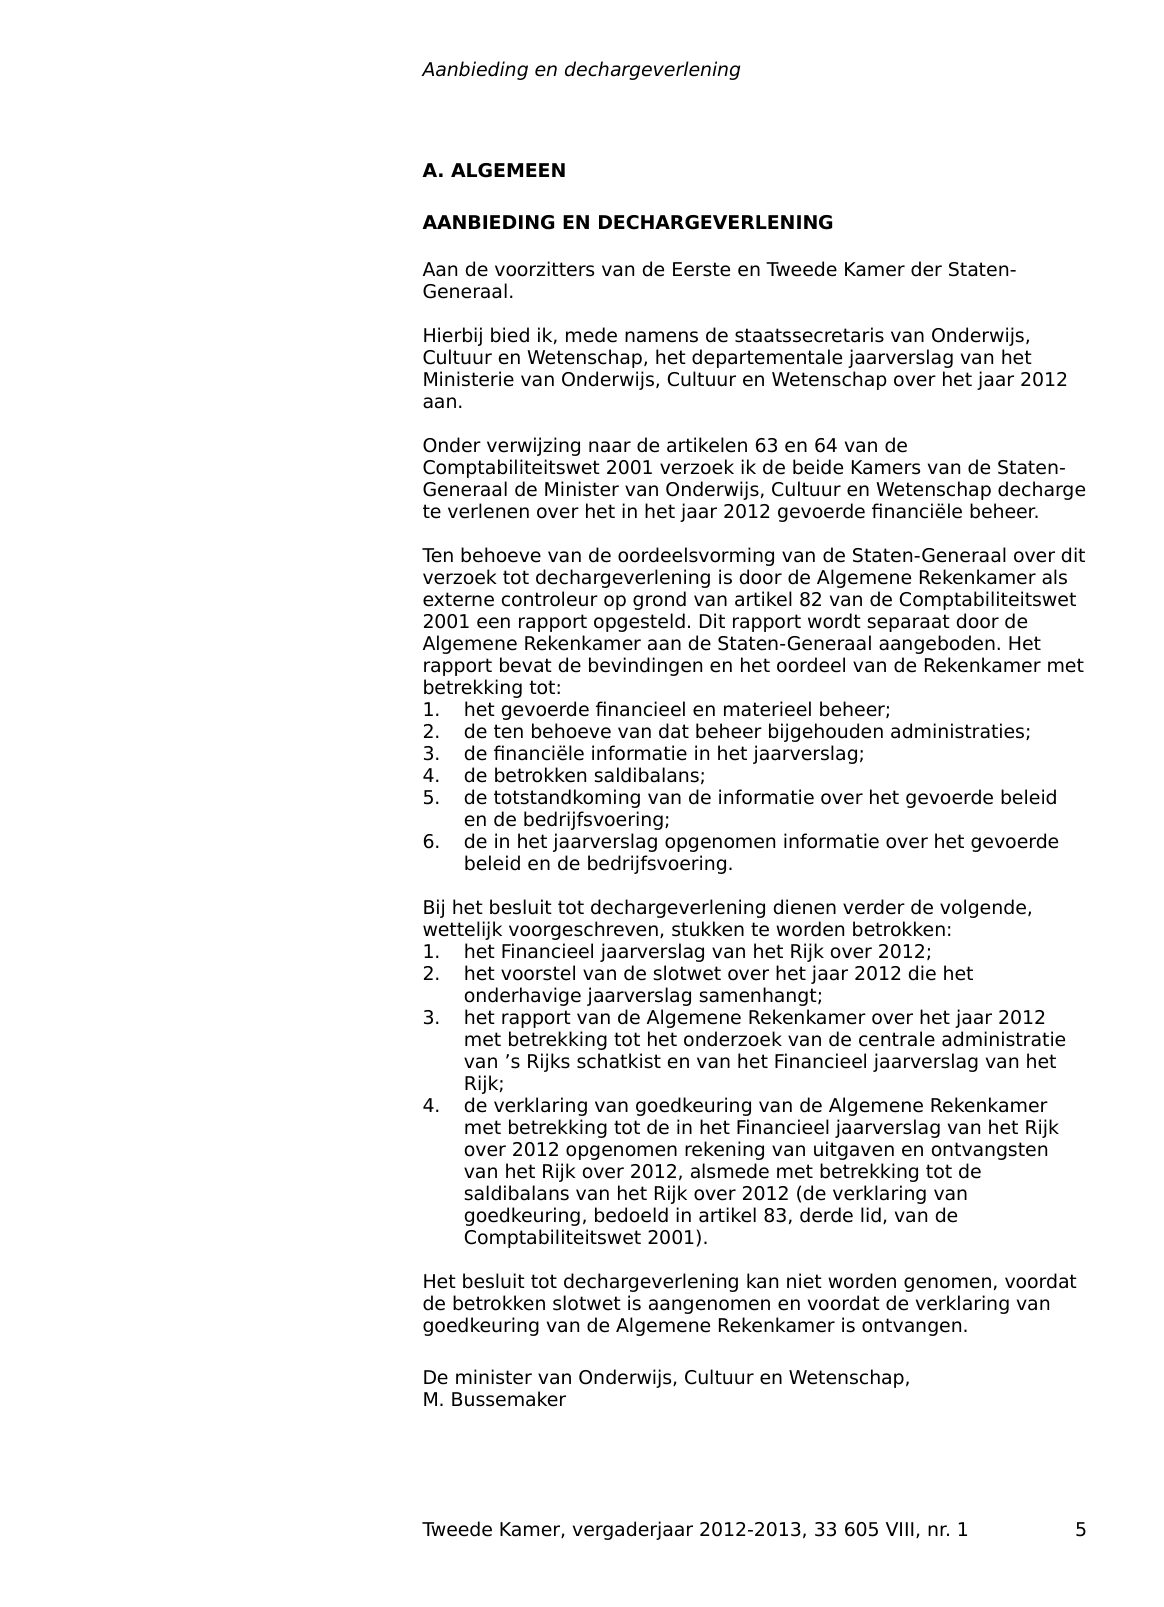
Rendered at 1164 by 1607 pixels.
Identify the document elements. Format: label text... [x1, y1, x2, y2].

subtitle AANBIEDING EN DECHARGEVERLENING [422, 212, 1087, 234]
text 2. de ten behoeve van dat beheer bijgehouden administraties; [422, 721, 1087, 743]
text 4. de verklaring van goedkeuring van de Algemene Rekenkamer met betrekking tot de in het Financieel jaarverslag van het Rijk over 2012 opgenomen rekening van uitgaven en ontvangsten van het Rijk over 2012, alsmede met betrekking tot de saldibalans van het Rijk over 2012 (de verklaring van goedkeuring, bedoeld in artikel 83, derde lid, van de Comptabiliteitswet 2001). [422, 1095, 1087, 1249]
text 5. de totstandkoming van de informatie over het gevoerde beleid en de bedrijfsvoering; [422, 787, 1087, 831]
text Bij het besluit tot dechargeverlening dienen verder de volgende, wettelijk voorgeschreven, stukken te worden betrokken: [422, 897, 1087, 941]
text 3. de financiële informatie in het jaarverslag; [422, 743, 1087, 765]
text 4. de betrokken saldibalans; [422, 765, 1087, 787]
text 1. het Financieel jaarverslag van het Rijk over 2012; [422, 941, 1087, 963]
text Ten behoeve van de oordeelsvorming van de Staten-Generaal over dit verzoek tot dechargeverlening is door de Algemene Rekenkamer als externe controleur op grond van artikel 82 van de Comptabiliteitswet 2001 een rapport opgesteld. Dit rapport wordt separaat door de Algemene Rekenkamer aan de Staten-Generaal aangeboden. Het rapport bevat de bevindingen en het oordeel van de Rekenkamer met betrekking tot: [422, 545, 1087, 699]
text Aan de voorzitters van de Eerste en Tweede Kamer der Staten-Generaal. [422, 259, 1087, 303]
text 6. de in het jaarverslag opgenomen informatie over het gevoerde beleid en de bedrijfsvoering. [422, 831, 1087, 875]
text 2. het voorstel van de slotwet over het jaar 2012 die het onderhavige jaarverslag samenhangt; [422, 963, 1087, 1007]
text Hierbij bied ik, mede namens de staatssecretaris van Onderwijs, Cultuur en Wetenschap, het departementale jaarverslag van het Ministerie van Onderwijs, Cultuur en Wetenschap over het jaar 2012 aan. [422, 325, 1087, 413]
subtitle A. ALGEMEEN [422, 160, 1087, 182]
text 3. het rapport van de Algemene Rekenkamer over het jaar 2012 met betrekking tot het onderzoek van de centrale administratie van ’s Rijks schatkist en van het Financieel jaarverslag van het Rijk; [422, 1007, 1087, 1095]
text 1. het gevoerde financieel en materieel beheer; [422, 699, 1087, 721]
text Het besluit tot dechargeverlening kan niet worden genomen, voordat de betrokken slotwet is aangenomen en voordat de verklaring van goedkeuring van de Algemene Rekenkamer is ontvangen. [422, 1271, 1087, 1337]
text De minister van Onderwijs, Cultuur en Wetenschap, M. Bussemaker [422, 1367, 1087, 1411]
text Onder verwijzing naar de artikelen 63 en 64 van de Comptabiliteitswet 2001 verzoek ik de beide Kamers van de Staten-Generaal de Minister van Onderwijs, Cultuur en Wetenschap decharge te verlenen over het in het jaar 2012 gevoerde financiële beheer. [422, 435, 1087, 523]
